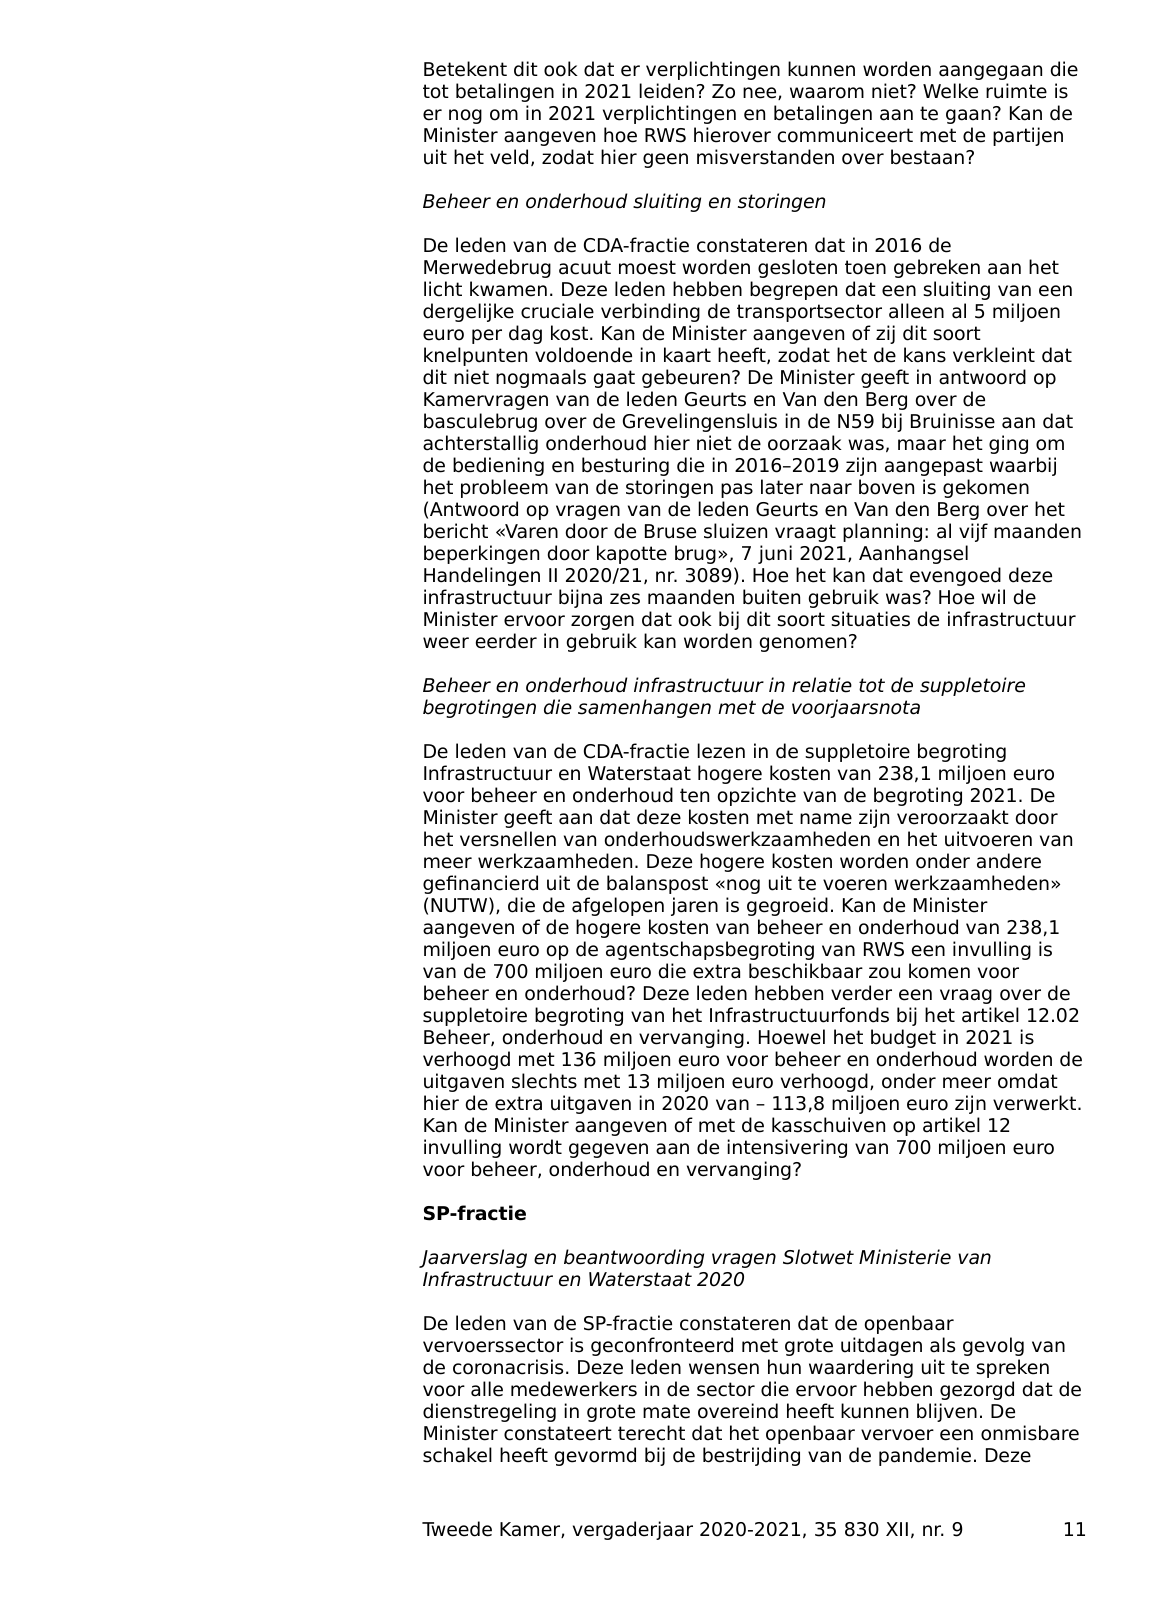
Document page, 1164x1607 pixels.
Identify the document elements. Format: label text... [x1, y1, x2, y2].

text De leden van de CDA-fractie lezen in de suppletoire begroting Infrastructuur en Waterstaat hogere kosten van 238,1 miljoen euro voor beheer en onderhoud ten opzichte van de begroting 2021. De Minister geeft aan dat deze kosten met name zijn veroorzaakt door het versnellen van onderhoudswerkzaamheden en het uitvoeren van meer werkzaamheden. Deze hogere kosten worden onder andere gefinancierd uit de balanspost «nog uit te voeren werkzaamheden» (NUTW), die de afgelopen jaren is gegroeid. Kan de Minister aangeven of de hogere kosten van beheer en onderhoud van 238,1 miljoen euro op de agentschapsbegroting van RWS een invulling is van de 700 miljoen euro die extra beschikbaar zou komen voor beheer en onderhoud? Deze leden hebben verder een vraag over de suppletoire begroting van het Infrastructuurfonds bij het artikel 12.02 Beheer, onderhoud en vervanging. Hoewel het budget in 2021 is verhoogd met 136 miljoen euro voor beheer en onderhoud worden de uitgaven slechts met 13 miljoen euro verhoogd, onder meer omdat hier de extra uitgaven in 2020 van – 113,8 miljoen euro zijn verwerkt. Kan de Minister aangeven of met de kasschuiven op artikel 12 invulling wordt gegeven aan de intensivering van 700 miljoen euro voor beheer, onderhoud en vervanging? [422, 741, 1087, 1181]
subtitle Beheer en onderhoud infrastructuur in relatie tot de suppletoire begrotingen die samenhangen met de voorjaarsnota [422, 675, 1087, 719]
subtitle SP-fractie [422, 1203, 1087, 1225]
text De leden van de SP-fractie constateren dat de openbaar vervoerssector is geconfronteerd met grote uitdagen als gevolg van de coronacrisis. Deze leden wensen hun waardering uit te spreken voor alle medewerkers in de sector die ervoor hebben gezorgd dat de dienstregeling in grote mate overeind heeft kunnen blijven. De Minister constateert terecht dat het openbaar vervoer een onmisbare schakel heeft gevormd bij de bestrijding van de pandemie. Deze [422, 1313, 1087, 1467]
subtitle Beheer en onderhoud sluiting en storingen [422, 191, 1087, 213]
text De leden van de CDA-fractie constateren dat in 2016 de Merwedebrug acuut moest worden gesloten toen gebreken aan het licht kwamen. Deze leden hebben begrepen dat een sluiting van een dergelijke cruciale verbinding de transportsector alleen al 5 miljoen euro per dag kost. Kan de Minister aangeven of zij dit soort knelpunten voldoende in kaart heeft, zodat het de kans verkleint dat dit niet nogmaals gaat gebeuren? De Minister geeft in antwoord op Kamervragen van de leden Geurts en Van den Berg over de basculebrug over de Grevelingensluis in de N59 bij Bruinisse aan dat achterstallig onderhoud hier niet de oorzaak was, maar het ging om de bediening en besturing die in 2016–2019 zijn aangepast waarbij het probleem van de storingen pas later naar boven is gekomen (Antwoord op vragen van de leden Geurts en Van den Berg over het bericht «Varen door de Bruse sluizen vraagt planning: al vijf maanden beperkingen door kapotte brug», 7 juni 2021, Aanhangsel Handelingen II 2020/21, nr. 3089). Hoe het kan dat evengoed deze infrastructuur bijna zes maanden buiten gebruik was? Hoe wil de Minister ervoor zorgen dat ook bij dit soort situaties de infrastructuur weer eerder in gebruik kan worden genomen? [422, 235, 1087, 653]
text Betekent dit ook dat er verplichtingen kunnen worden aangegaan die tot betalingen in 2021 leiden? Zo nee, waarom niet? Welke ruimte is er nog om in 2021 verplichtingen en betalingen aan te gaan? Kan de Minister aangeven hoe RWS hierover communiceert met de partijen uit het veld, zodat hier geen misverstanden over bestaan? [422, 59, 1087, 169]
subtitle Jaarverslag en beantwoording vragen Slotwet Ministerie van Infrastructuur en Waterstaat 2020 [422, 1247, 1087, 1291]
